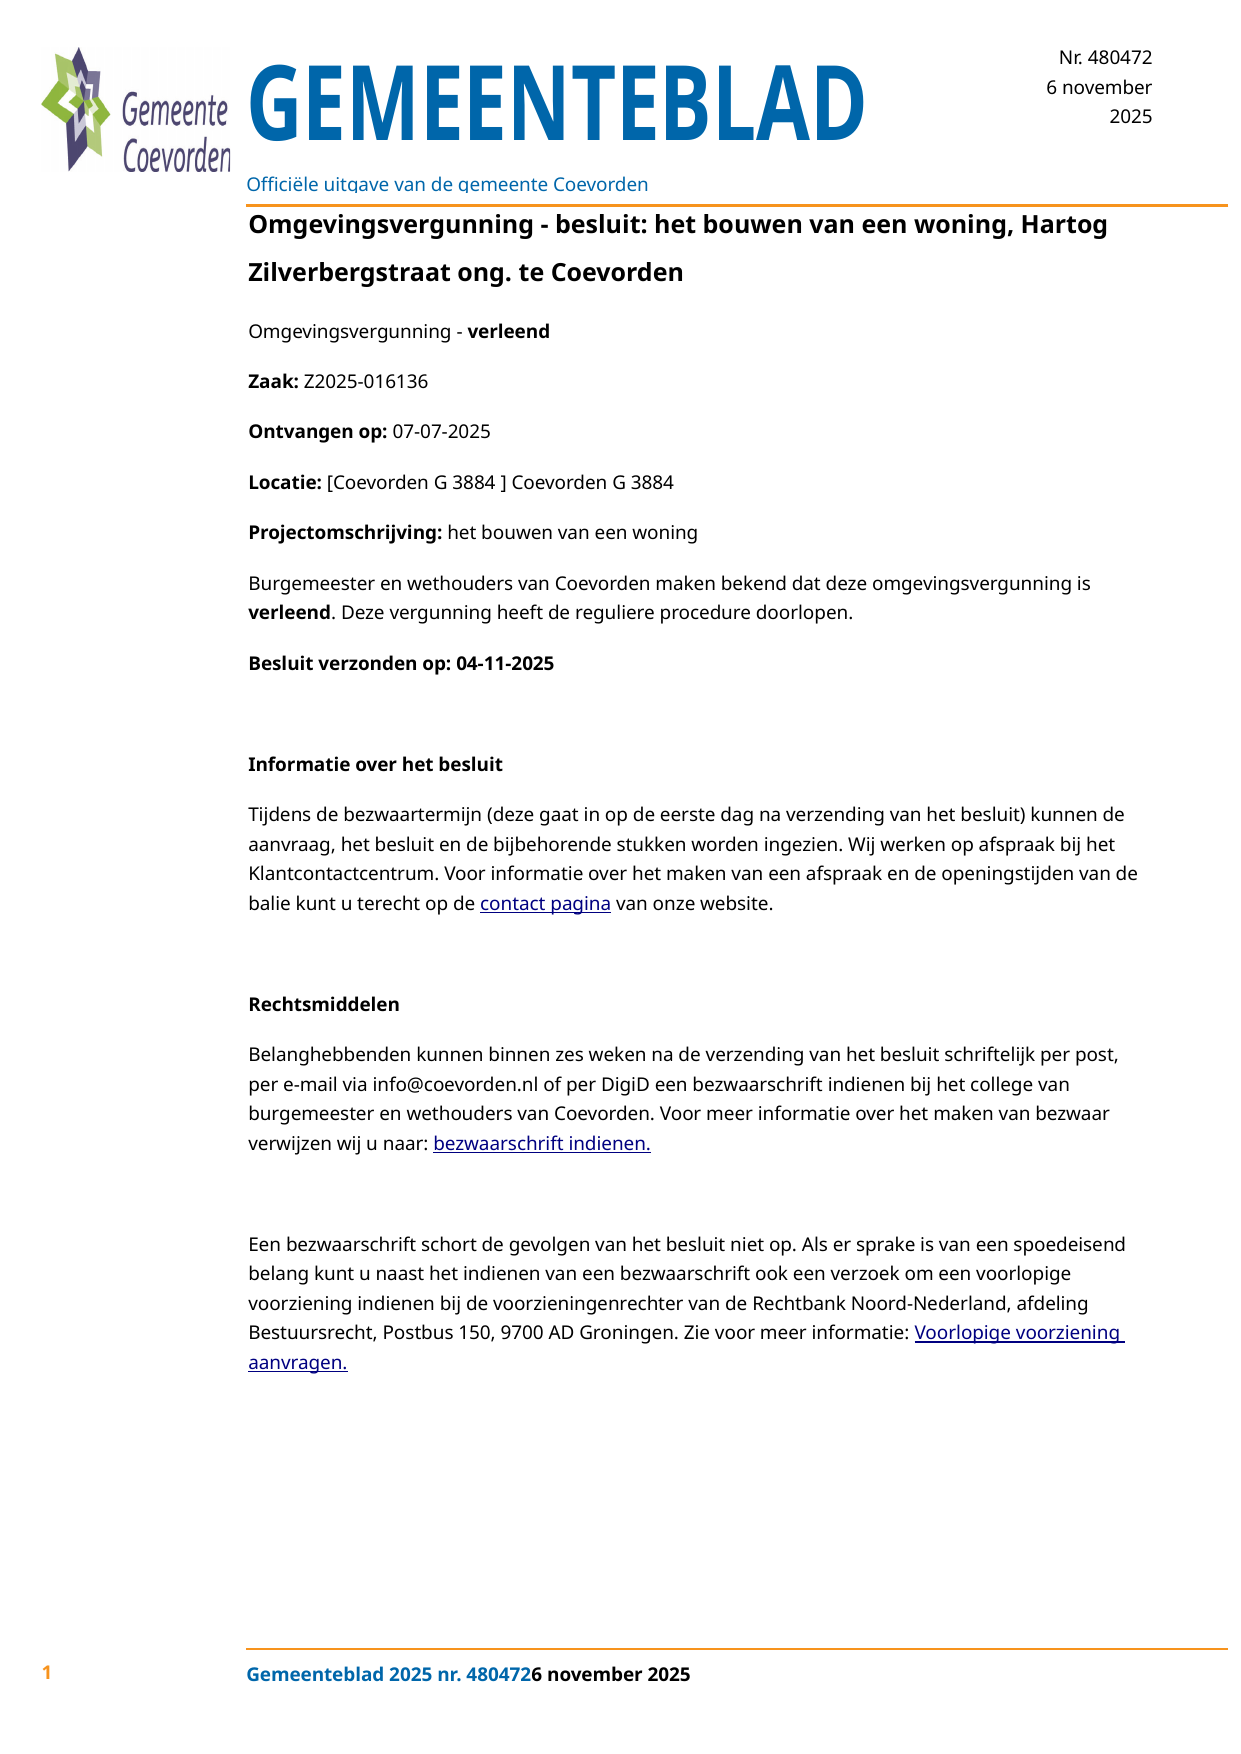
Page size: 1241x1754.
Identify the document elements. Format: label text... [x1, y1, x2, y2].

text Belanghebbenden kunnen binnen zes weken na de verzending van het besluit schriftelijk per post, per e-mail via info@coevorden.nl of per DigiD een bezwaarschrift indienen bij het college van burgemeester en wethouders van Coevorden. Voor meer informatie over het maken van bezwaar verwijzen wij u naar: bezwaarschrift indienen. [248, 1041, 1152, 1156]
text Een bezwaarschrift schort de gevolgen van het besluit niet op. Als er sprake is van een spoedeisend belang kunt u naast het indienen van een bezwaarschrift ook een verzoek om een voorlopige voorziening indienen bij de voorzieningenrechter van de Rechtbank Noord-Nederland, afdeling Bestuursrecht, Postbus 150, 9700 AD Groningen. Zie voor meer informatie: Voorlopige voorziening aanvragen. [248, 1231, 1152, 1375]
text Zaak: Z2025-016136 [248, 368, 1152, 394]
text Tijdens de bezwaartermijn (deze gaat in op de eerste dag na verzending van het besluit) kunnen de aanvraag, het besluit en de bijbehorende stukken worden ingezien. Wij werken op afspraak bij het Klantcontactcentrum. Voor informatie over het maken van een afspraak en de openingstijden van de balie kunt u terecht op de contact pagina van onze website. [248, 801, 1152, 916]
picture [41, 47, 231, 172]
text Omgevingsvergunning - besluit: het bouwen van een woning, Hartog Zilverbergstraat ong. te Coevorden [248, 207, 1152, 288]
text Omgevingsvergunning - verleend [248, 318, 1152, 344]
text Ontvangen op: 07-07-2025 [248, 419, 1152, 444]
text Informatie over het besluit [248, 751, 1152, 777]
text Besluit verzonden op: 04-11-2025 [248, 650, 1152, 676]
text Locatie: [Coevorden G 3884 ] Coevorden G 3884 [248, 469, 1152, 495]
text Projectomschrijving: het bouwen van een woning [248, 519, 1152, 545]
text Rechtsmiddelen [248, 991, 1152, 1017]
text Burgemeester en wethouders van Coevorden maken bekend dat deze omgevingsvergunning is verleend. Deze vergunning heeft de reguliere procedure doorlopen. [248, 570, 1152, 625]
